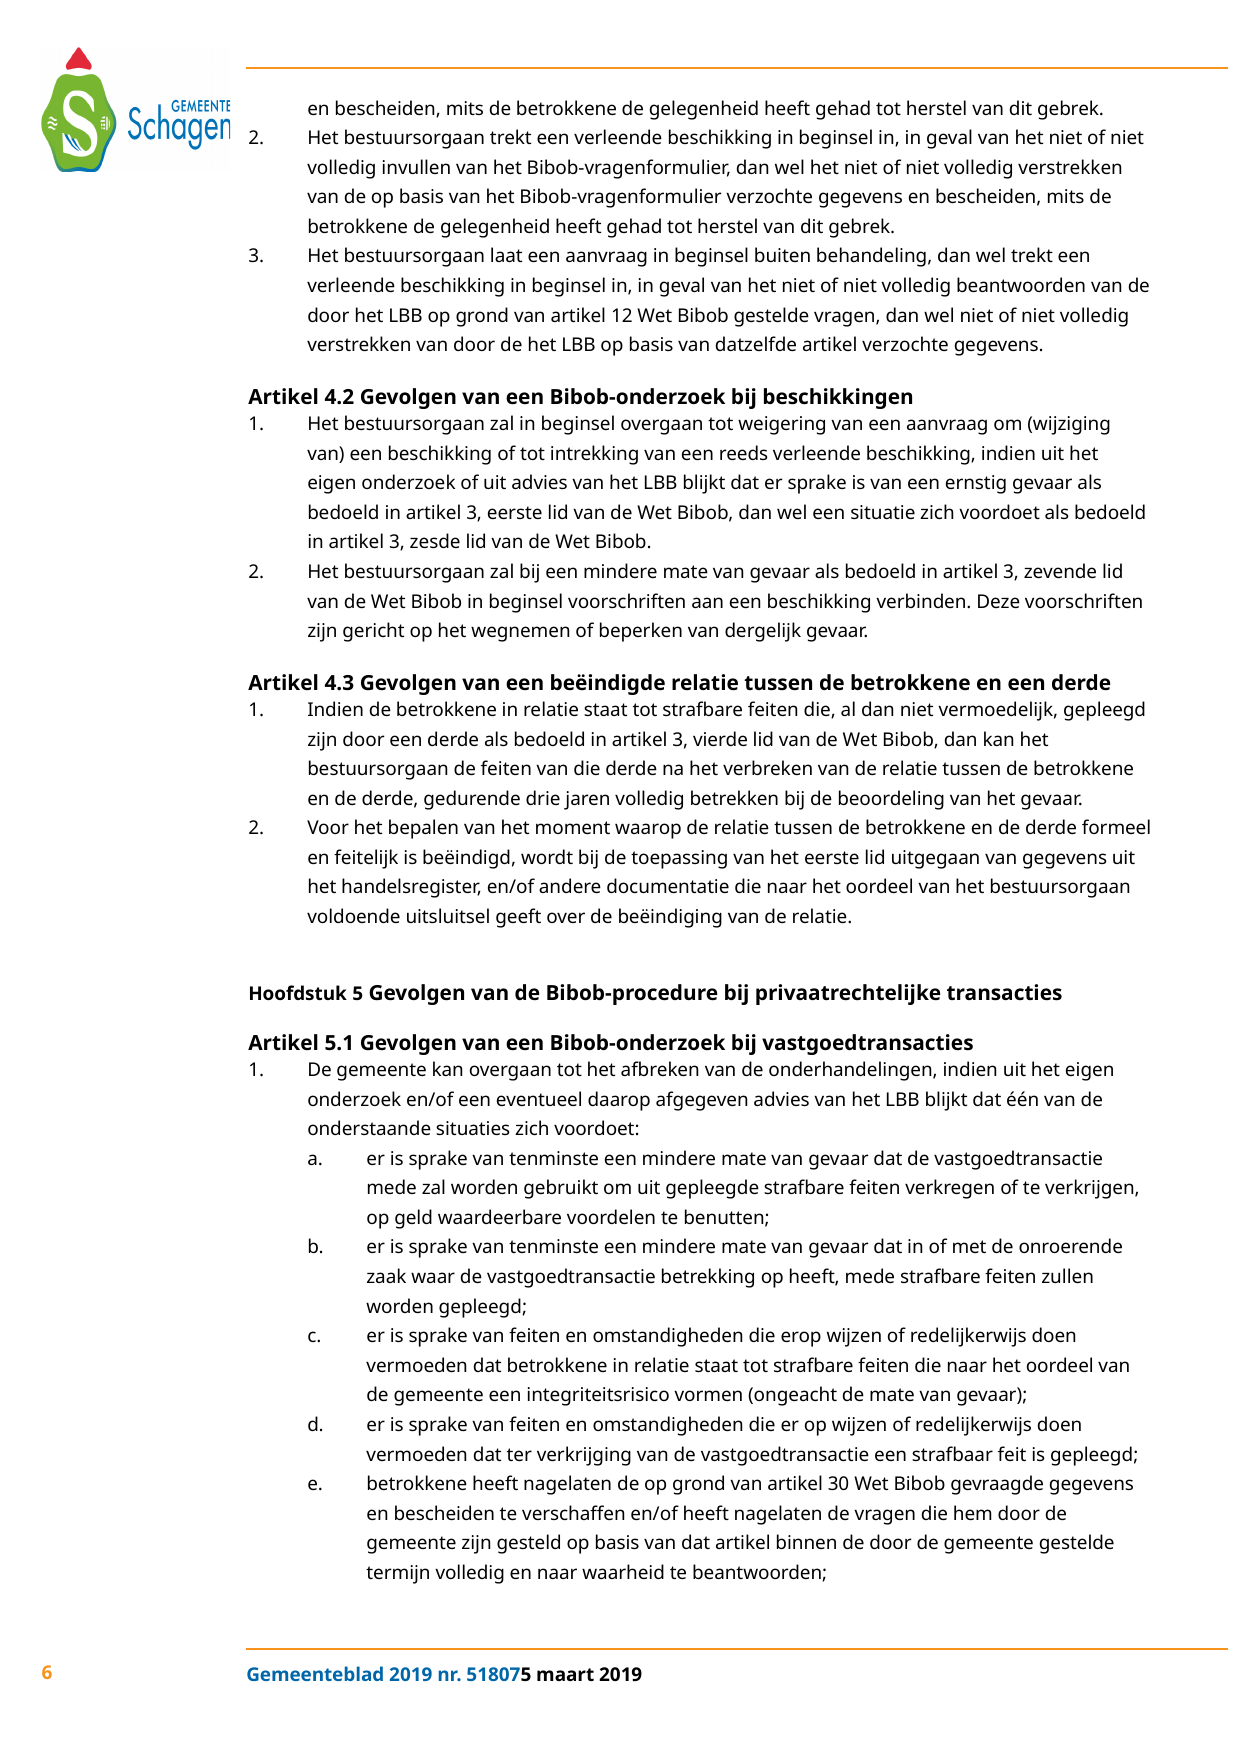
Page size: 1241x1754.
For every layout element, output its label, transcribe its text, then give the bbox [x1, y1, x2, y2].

list Het bestuursorgaan laat een aanvraag in beginsel buiten behandeling, dan wel trekt een verleende beschikking in beginsel in, in geval van het niet of niet volledig beantwoorden van de door het LBB op grond van artikel 12 Wet Bibob gestelde vragen, dan wel niet of niet volledig verstrekken van door de het LBB op basis van datzelfde artikel verzochte gegevens. [248, 243, 1152, 357]
list er is sprake van feiten en omstandigheden die er op wijzen of redelijkerwijs doen vermoeden dat ter verkrijging van de vastgoedtransactie een strafbaar feit is gepleegd; [307, 1411, 1152, 1467]
list er is sprake van tenminste een mindere mate van gevaar dat in of met de onroerende zaak waar de vastgoedtransactie betrekking op heeft, mede strafbare feiten zullen worden gepleegd; [307, 1234, 1152, 1319]
text Hoofdstuk 5 Gevolgen van de Bibob-procedure bij privaatrechtelijke transacties [248, 978, 1152, 1007]
list er is sprake van tenminste een mindere mate van gevaar dat de vastgoedtransactie mede zal worden gebruikt om uit gepleegde strafbare feiten verkregen of te verkrijgen, op geld waardeerbare voordelen te benutten; [307, 1145, 1152, 1230]
picture [41, 47, 231, 172]
list Indien de betrokkene in relatie staat tot strafbare feiten die, al dan niet vermoedelijk, gepleegd zijn door een derde als bedoeld in artikel 3, vierde lid van de Wet Bibob, dan kan het bestuursorgaan de feiten van die derde na het verbreken van de relatie tussen de betrokkene en de derde, gedurende drie jaren volledig betrekken bij de beoordeling van het gevaar. [248, 696, 1152, 811]
text Artikel 4.2 Gevolgen van een Bibob-onderzoek bij beschikkingen [248, 382, 1152, 410]
text Artikel 4.3 Gevolgen van een beëindigde relatie tussen de betrokkene en een derde [248, 668, 1152, 696]
list Het bestuursorgaan trekt een verleende beschikking in beginsel in, in geval van het niet of niet volledig invullen van het Bibob-vragenformulier, dan wel het niet of niet volledig verstrekken van de op basis van het Bibob-vragenformulier verzochte gegevens en bescheiden, mits de betrokkene de gelegenheid heeft gehad tot herstel van dit gebrek. [248, 124, 1152, 239]
text Artikel 5.1 Gevolgen van een Bibob-onderzoek bij vastgoedtransacties [248, 1028, 1152, 1056]
list Het bestuursorgaan zal bij een mindere mate van gevaar als bedoeld in artikel 3, zevende lid van de Wet Bibob in beginsel voorschriften aan een beschikking verbinden. Deze voorschriften zijn gericht op het wegnemen of beperken van dergelijk gevaar. [248, 558, 1152, 643]
list betrokkene heeft nagelaten de op grond van artikel 30 Wet Bibob gevraagde gegevens en bescheiden te verschaffen en/of heeft nagelaten de vragen die hem door de gemeente zijn gesteld op basis van dat artikel binnen de door de gemeente gestelde termijn volledig en naar waarheid te beantwoorden; [307, 1470, 1152, 1585]
list De gemeente kan overgaan tot het afbreken van de onderhandelingen, indien uit het eigen onderzoek en/of een eventueel daarop afgegeven advies van het LBB blijkt dat één van de onderstaande situaties zich voordoet: [248, 1056, 1152, 1141]
list Het bestuursorgaan zal in beginsel overgaan tot weigering van een aanvraag om (wijziging van) een beschikking of tot intrekking van een reeds verleende beschikking, indien uit het eigen onderzoek of uit advies van het LBB blijkt dat er sprake is van een ernstig gevaar als bedoeld in artikel 3, eerste lid van de Wet Bibob, dan wel een situatie zich voordoet als bedoeld in artikel 3, zesde lid van de Wet Bibob. [248, 410, 1152, 554]
list en bescheiden, mits de betrokkene de gelegenheid heeft gehad tot herstel van dit gebrek. [248, 95, 1152, 121]
list er is sprake van feiten en omstandigheden die erop wijzen of redelijkerwijs doen vermoeden dat betrokkene in relatie staat tot strafbare feiten die naar het oordeel van de gemeente een integriteitsrisico vormen (ongeacht de mate van gevaar); [307, 1322, 1152, 1407]
list Voor het bepalen van het moment waarop de relatie tussen de betrokkene en de derde formeel en feitelijk is beëindigd, wordt bij de toepassing van het eerste lid uitgegaan van gegevens uit het handelsregister, en/of andere documentatie die naar het oordeel van het bestuursorgaan voldoende uitsluitsel geeft over de beëindiging van de relatie. [248, 814, 1152, 929]
